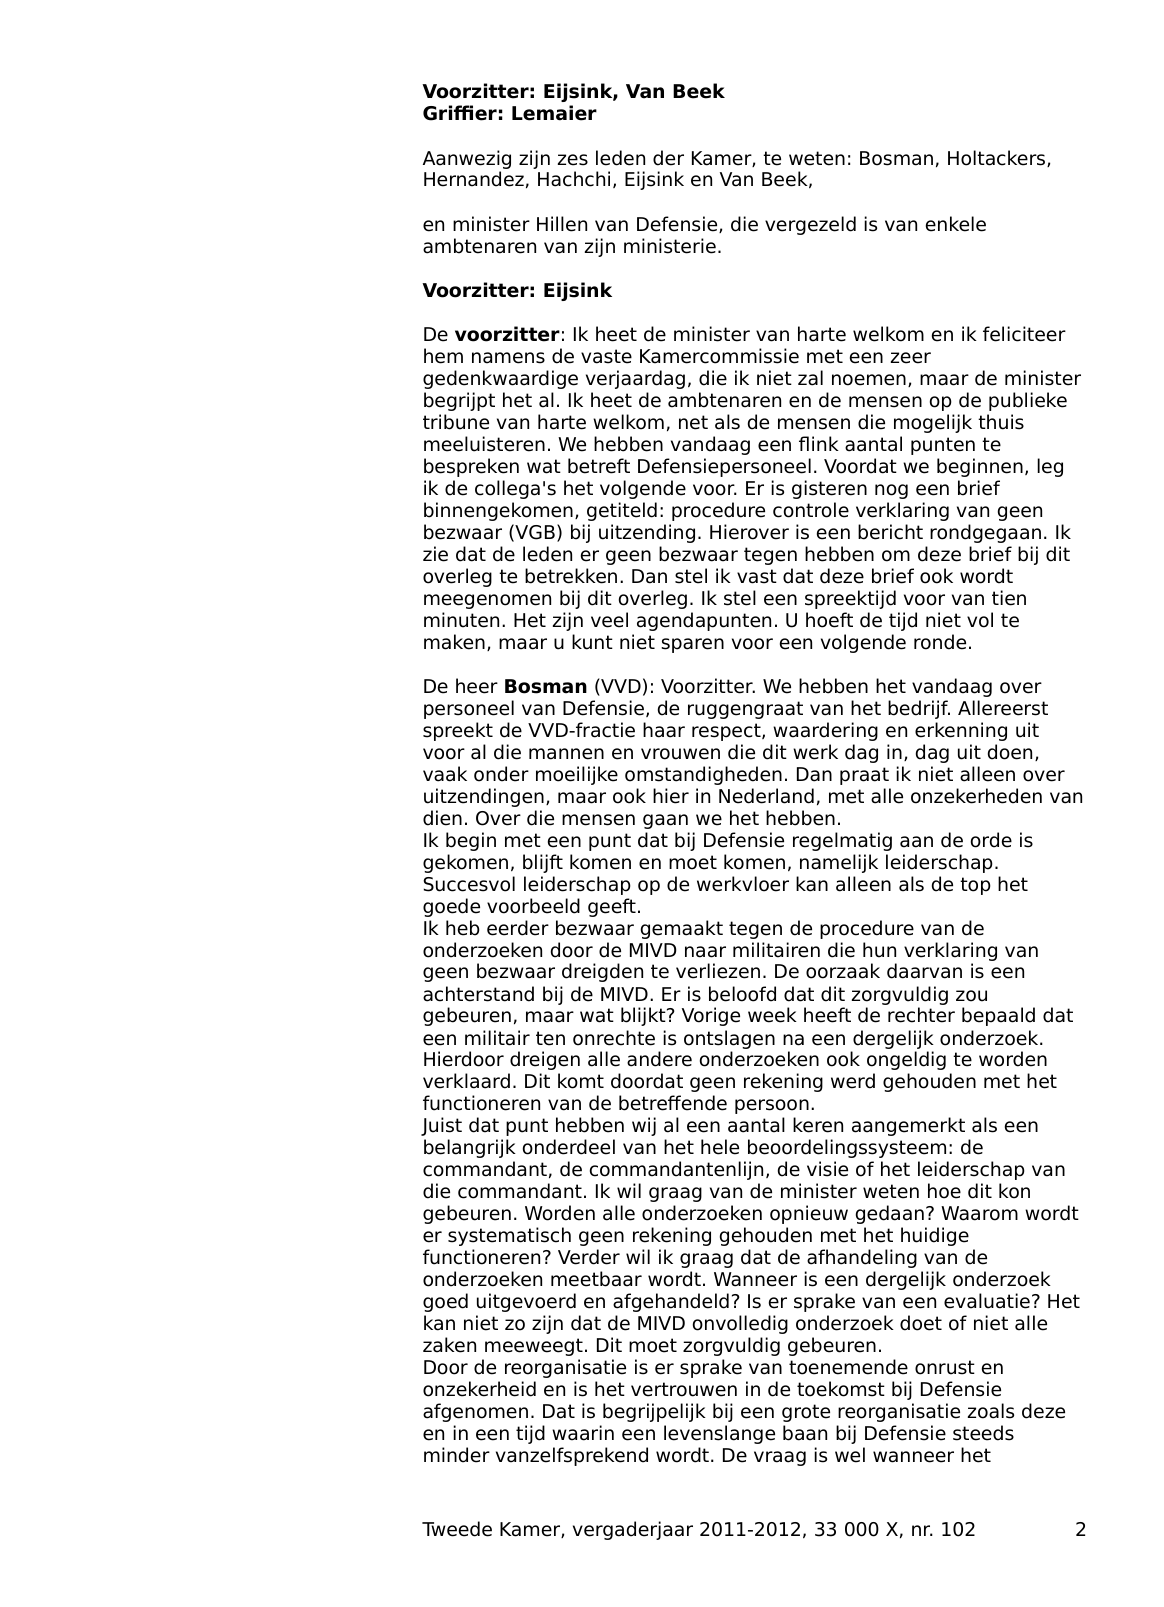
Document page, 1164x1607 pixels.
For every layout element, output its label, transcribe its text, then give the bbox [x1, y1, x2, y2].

text Griffier: Lemaier [422, 103, 1087, 125]
subtitle Voorzitter: Eijsink [422, 280, 1087, 302]
text Ik begin met een punt dat bij Defensie regelmatig aan de orde is gekomen, blijft komen en moet komen, namelijk leiderschap. Succesvol leiderschap op de werkvloer kan alleen als de top het goede voorbeeld geeft. [422, 829, 1087, 917]
text en minister Hillen van Defensie, die vergezeld is van enkele ambtenaren van zijn ministerie. [422, 213, 1087, 257]
text Voorzitter: Eijsink, Van Beek [422, 81, 1087, 103]
text Door de reorganisatie is er sprake van toenemende onrust en onzekerheid en is het vertrouwen in de toekomst bij Defensie afgenomen. Dat is begrijpelijk bij een grote reorganisatie zoals deze en in een tijd waarin een levenslange baan bij Defensie steeds minder vanzelfsprekend wordt. De vraag is wel wanneer het [422, 1357, 1087, 1467]
text De voorzitter: Ik heet de minister van harte welkom en ik feliciteer hem namens de vaste Kamercommissie met een zeer gedenkwaardige verjaardag, die ik niet zal noemen, maar de minister begrijpt het al. Ik heet de ambtenaren en de mensen op de publieke tribune van harte welkom, net als de mensen die mogelijk thuis meeluisteren. We hebben vandaag een flink aantal punten te bespreken wat betreft Defensiepersoneel. Voordat we beginnen, leg ik de collega's het volgende voor. Er is gisteren nog een brief binnengekomen, getiteld: procedure controle verklaring van geen bezwaar (VGB) bij uitzending. Hierover is een bericht rondgegaan. Ik zie dat de leden er geen bezwaar tegen hebben om deze brief bij dit overleg te betrekken. Dan stel ik vast dat deze brief ook wordt meegenomen bij dit overleg. Ik stel een spreektijd voor van tien minuten. Het zijn veel agendapunten. U hoeft de tijd niet vol te maken, maar u kunt niet sparen voor een volgende ronde. [422, 324, 1087, 653]
text De heer Bosman (VVD): Voorzitter. We hebben het vandaag over personeel van Defensie, de ruggengraat van het bedrijf. Allereerst spreekt de VVD-fractie haar respect, waardering en erkenning uit voor al die mannen en vrouwen die dit werk dag in, dag uit doen, vaak onder moeilijke omstandigheden. Dan praat ik niet alleen over uitzendingen, maar ook hier in Nederland, met alle onzekerheden van dien. Over die mensen gaan we het hebben. [422, 676, 1087, 829]
text Aanwezig zijn zes leden der Kamer, te weten: Bosman, Holtackers, Hernandez, Hachchi, Eijsink en Van Beek, [422, 147, 1087, 191]
text Ik heb eerder bezwaar gemaakt tegen de procedure van de onderzoeken door de MIVD naar militairen die hun verklaring van geen bezwaar dreigden te verliezen. De oorzaak daarvan is een achterstand bij de MIVD. Er is beloofd dat dit zorgvuldig zou gebeuren, maar wat blijkt? Vorige week heeft de rechter bepaald dat een militair ten onrechte is ontslagen na een dergelijk onderzoek. Hierdoor dreigen alle andere onderzoeken ook ongeldig te worden verklaard. Dit komt doordat geen rekening werd gehouden met het functioneren van de betreffende persoon. [422, 917, 1087, 1115]
text Juist dat punt hebben wij al een aantal keren aangemerkt als een belangrijk onderdeel van het hele beoordelingssysteem: de commandant, de commandantenlijn, de visie of het leiderschap van die commandant. Ik wil graag van de minister weten hoe dit kon gebeuren. Worden alle onderzoeken opnieuw gedaan? Waarom wordt er systematisch geen rekening gehouden met het huidige functioneren? Verder wil ik graag dat de afhandeling van de onderzoeken meetbaar wordt. Wanneer is een dergelijk onderzoek goed uitgevoerd en afgehandeld? Is er sprake van een evaluatie? Het kan niet zo zijn dat de MIVD onvolledig onderzoek doet of niet alle zaken meeweegt. Dit moet zorgvuldig gebeuren. [422, 1115, 1087, 1357]
